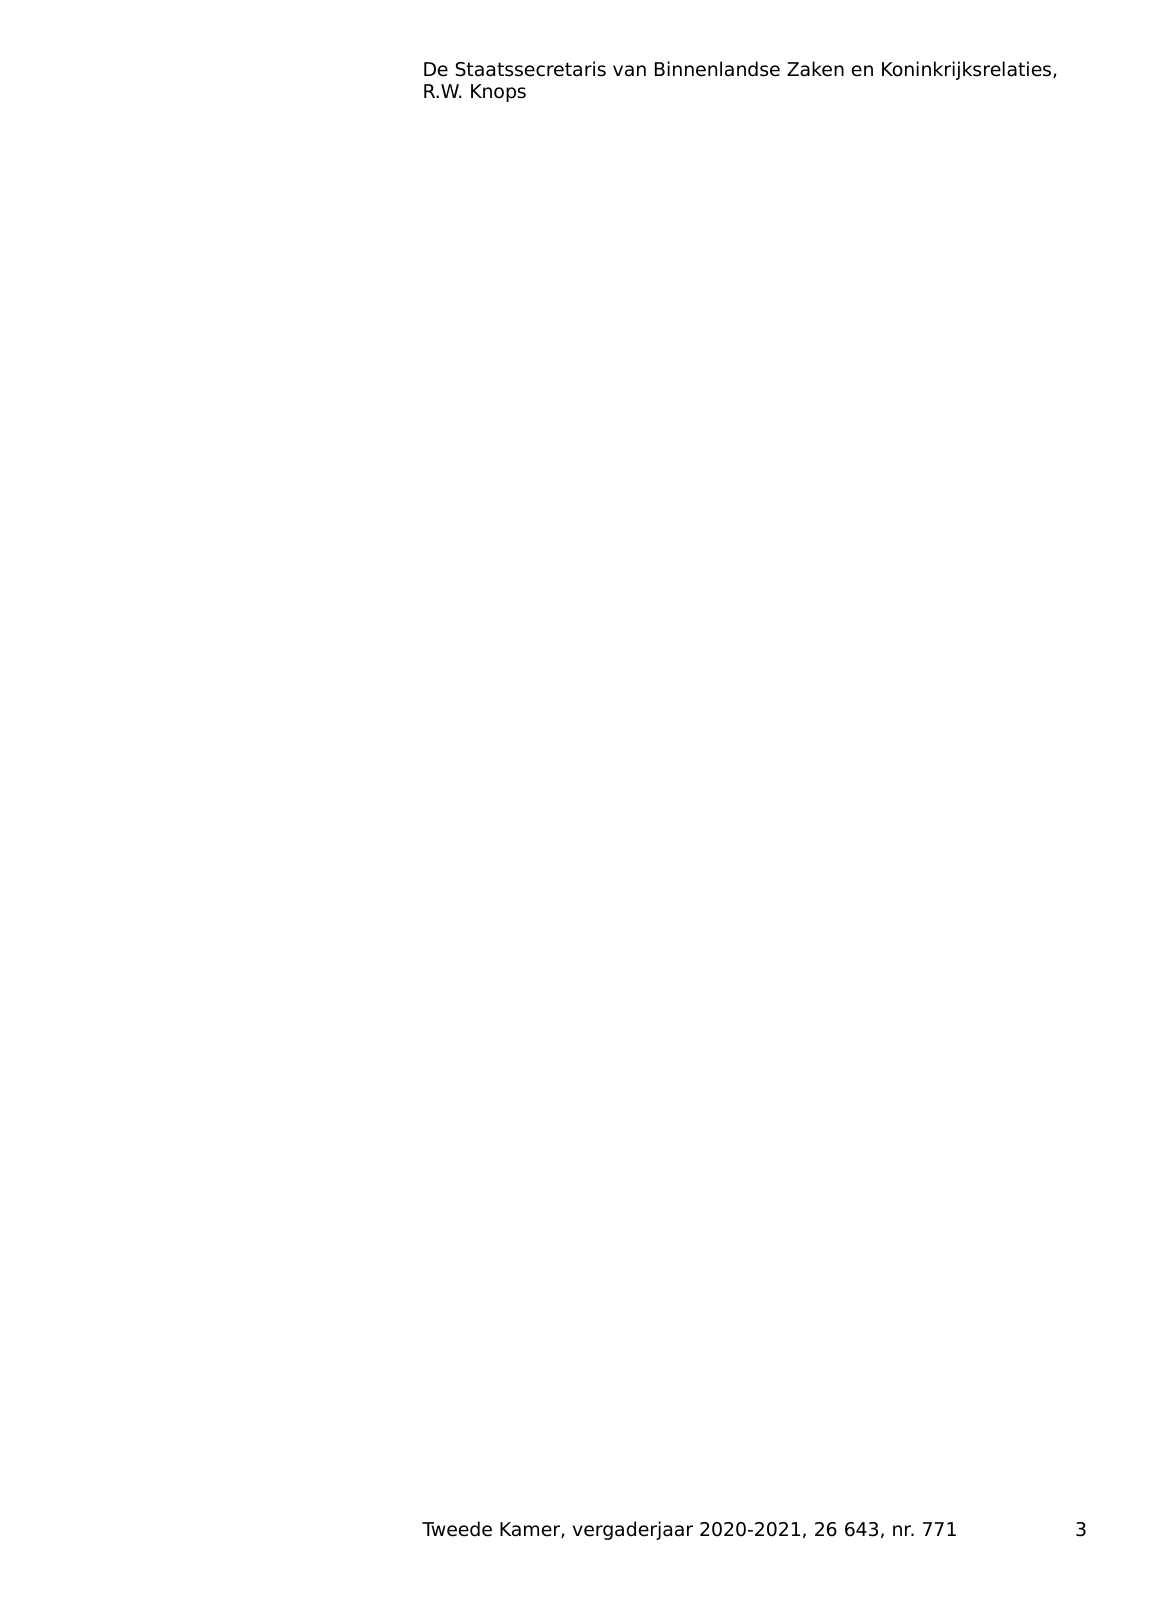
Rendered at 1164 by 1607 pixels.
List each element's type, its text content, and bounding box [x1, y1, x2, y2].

text De Staatssecretaris van Binnenlandse Zaken en Koninkrijksrelaties, R.W. Knops [422, 59, 1087, 103]
